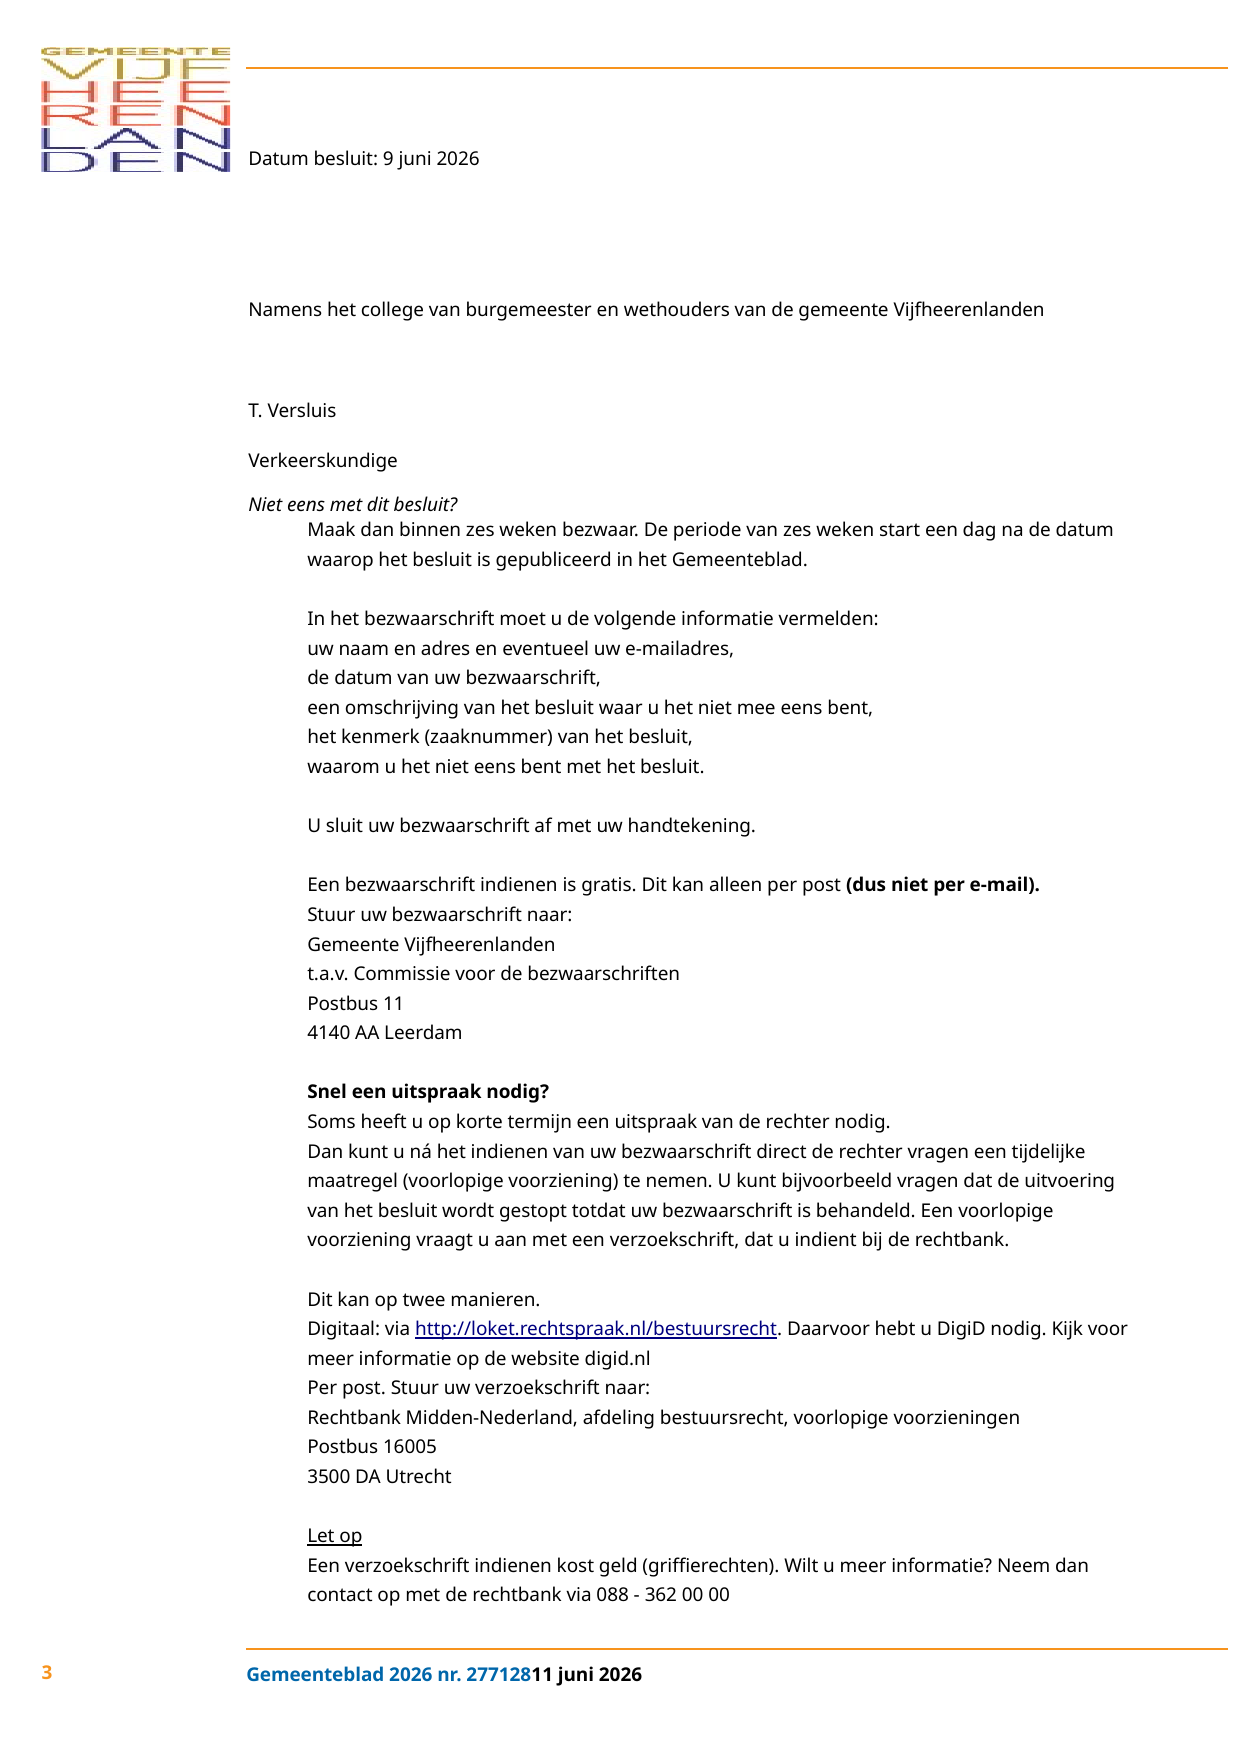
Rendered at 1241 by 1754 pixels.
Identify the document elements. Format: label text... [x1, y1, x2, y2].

list Een bezwaarschrift indienen is gratis. Dit kan alleen per post (dus niet per e-mail). [248, 872, 1152, 897]
list Rechtbank Midden-Nederland, afdeling bestuursrecht, voorlopige voorzieningen [248, 1404, 1152, 1430]
list Let op [248, 1522, 1152, 1548]
text Namens het college van burgemeester en wethouders van de gemeente Vijfheerenlanden [248, 296, 1152, 322]
text T. Versluis [248, 397, 1152, 423]
list Digitaal: via http://loket.rechtspraak.nl/bestuursrecht. Daarvoor hebt u DigiD nodig. Kijk voor meer informatie op de website digid.nl [248, 1315, 1152, 1371]
picture [41, 47, 231, 172]
list Soms heeft u op korte termijn een uitspraak van de rechter nodig. [248, 1108, 1152, 1134]
list Postbus 16005 [248, 1434, 1152, 1459]
list Een verzoekschrift indienen kost geld (griffierechten). Wilt u meer informatie? Neem dan contact op met de rechtbank via 088 - 362 00 00 [248, 1552, 1152, 1607]
list In het bezwaarschrift moet u de volgende informatie vermelden: [248, 605, 1152, 631]
list Per post. Stuur uw verzoekschrift naar: [248, 1374, 1152, 1400]
list Postbus 11 [248, 990, 1152, 1016]
list uw naam en adres en eventueel uw e-mailadres, [248, 635, 1152, 661]
text Datum besluit: 9 juni 2026 [248, 145, 1152, 171]
list Dan kunt u ná het indienen van uw bezwaarschrift direct de rechter vragen een tijdelijke maatregel (voorlopige voorziening) te nemen. U kunt bijvoorbeeld vragen dat de uitvoering van het besluit wordt gestopt totdat uw bezwaarschrift is behandeld. Een voorlopige voorziening vraagt u aan met een verzoekschrift, dat u indient bij de rechtbank. [248, 1138, 1152, 1252]
list Maak dan binnen zes weken bezwaar. De periode van zes weken start een dag na de datum waarop het besluit is gepubliceerd in het Gemeenteblad. [248, 517, 1152, 572]
list waarom u het niet eens bent met het besluit. [248, 753, 1152, 779]
list Dit kan op twee manieren. [248, 1286, 1152, 1311]
text Niet eens met dit besluit? [248, 491, 1152, 517]
text Verkeerskundige [248, 448, 1152, 473]
list 3500 DA Utrecht [248, 1463, 1152, 1489]
list Gemeente Vijfheerenlanden [248, 931, 1152, 956]
list 4140 AA Leerdam [248, 1019, 1152, 1045]
list Snel een uitspraak nodig? [248, 1079, 1152, 1104]
list een omschrijving van het besluit waar u het niet mee eens bent, [248, 694, 1152, 720]
list Stuur uw bezwaarschrift naar: [248, 901, 1152, 927]
list U sluit uw bezwaarschrift af met uw handtekening. [248, 812, 1152, 838]
list de datum van uw bezwaarschrift, [248, 664, 1152, 690]
list het kenmerk (zaaknummer) van het besluit, [248, 724, 1152, 749]
list t.a.v. Commissie voor de bezwaarschriften [248, 960, 1152, 986]
